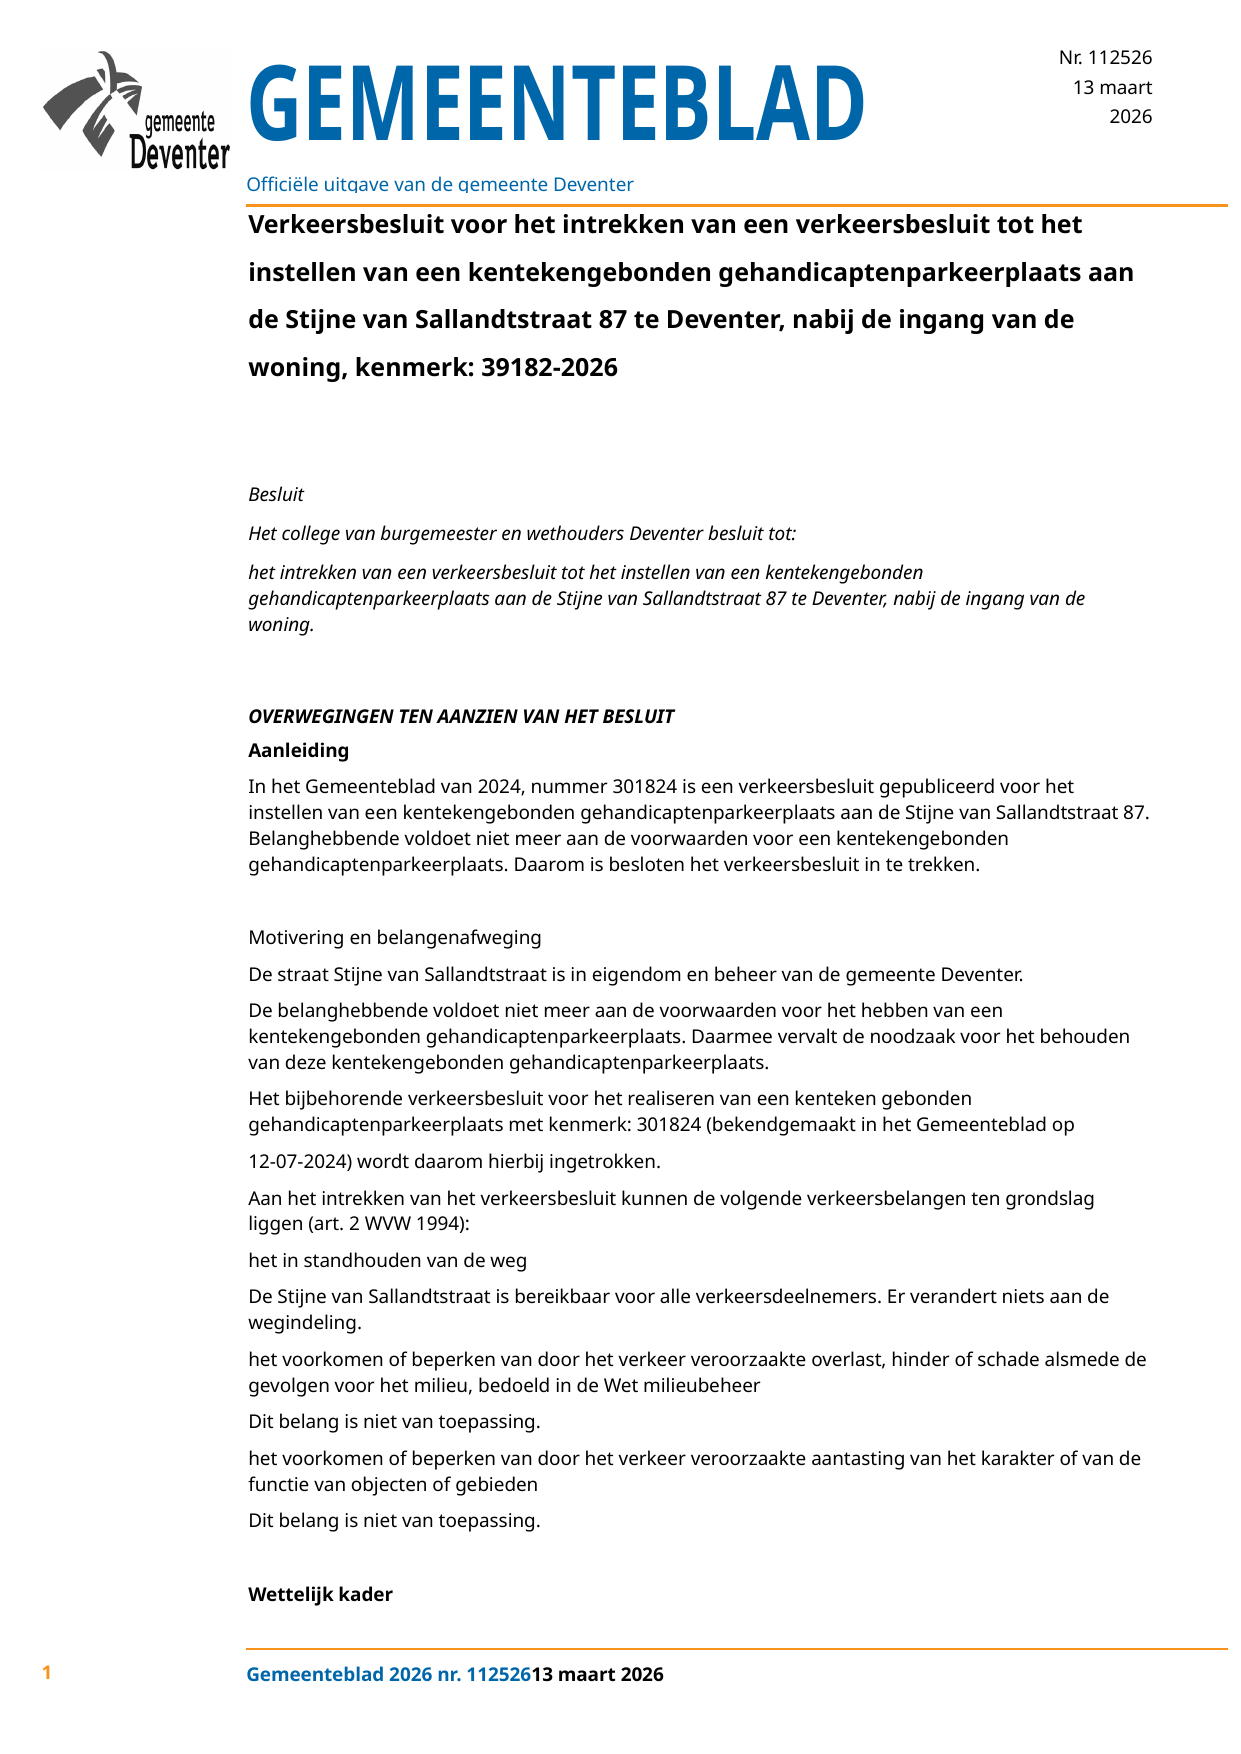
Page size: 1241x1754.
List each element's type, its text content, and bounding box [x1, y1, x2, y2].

text Het bijbehorende verkeersbesluit voor het realiseren van een kenteken gebonden gehandicaptenparkeerplaats met kenmerk: 301824 (bekendgemaakt in het Gemeenteblad op [248, 1086, 1152, 1137]
text Dit belang is niet van toepassing. [248, 1408, 1152, 1434]
text Dit belang is niet van toepassing. [248, 1508, 1152, 1533]
text het voorkomen of beperken van door het verkeer veroorzaakte aantasting van het karakter of van de functie van objecten of gebieden [248, 1445, 1152, 1497]
text Aan het intrekken van het verkeersbesluit kunnen de volgende verkeersbelangen ten grondslag liggen (art. 2 WVW 1994): [248, 1185, 1152, 1236]
text De straat Stijne van Sallandtstraat is in eigendom en beheer van de gemeente Deventer. [248, 961, 1152, 987]
text het in standhouden van de weg [248, 1247, 1152, 1273]
text Wettelijk kader [248, 1581, 1152, 1607]
text het intrekken van een verkeersbesluit tot het instellen van een kentekengebonden gehandicaptenparkeerplaats aan de Stijne van Sallandtstraat 87 te Deventer, nabij de ingang van de woning. [248, 559, 1152, 637]
text Motivering en belangenafweging [248, 924, 1152, 950]
text Verkeersbesluit voor het intrekken van een verkeersbesluit tot het instellen van een kentekengebonden gehandicaptenparkeerplaats aan de Stijne van Sallandtstraat 87 te Deventer, nabij de ingang van de woning, kenmerk: 39182-2026 [248, 207, 1152, 384]
text Besluit [248, 481, 1152, 507]
text In het Gemeenteblad van 2024, nummer 301824 is een verkeersbesluit gepubliceerd voor het instellen van een kentekengebonden gehandicaptenparkeerplaats aan de Stijne van Sallandtstraat 87. Belanghebbende voldoet niet meer aan de voorwaarden voor een kentekengebonden gehandicaptenparkeerplaats. Daarom is besloten het verkeersbesluit in te trekken. [248, 774, 1152, 877]
text OVERWEGINGEN TEN AANZIEN VAN HET BESLUIT [248, 703, 1152, 729]
text het voorkomen of beperken van door het verkeer veroorzaakte overlast, hinder of schade alsmede de gevolgen voor het milieu, bedoeld in de Wet milieubeheer [248, 1346, 1152, 1398]
text 12-07-2024) wordt daarom hierbij ingetrokken. [248, 1148, 1152, 1174]
text De belanghebbende voldoet niet meer aan de voorwaarden voor het hebben van een kentekengebonden gehandicaptenparkeerplaats. Daarmee vervalt de noodzaak voor het behouden van deze kentekengebonden gehandicaptenparkeerplaats. [248, 997, 1152, 1075]
picture [41, 47, 231, 172]
text Het college van burgemeester en wethouders Deventer besluit tot: [248, 520, 1152, 546]
text De Stijne van Sallandtstraat is bereikbaar voor alle verkeersdeelnemers. Er verandert niets aan de wegindeling. [248, 1284, 1152, 1335]
text Aanleiding [248, 737, 1152, 763]
